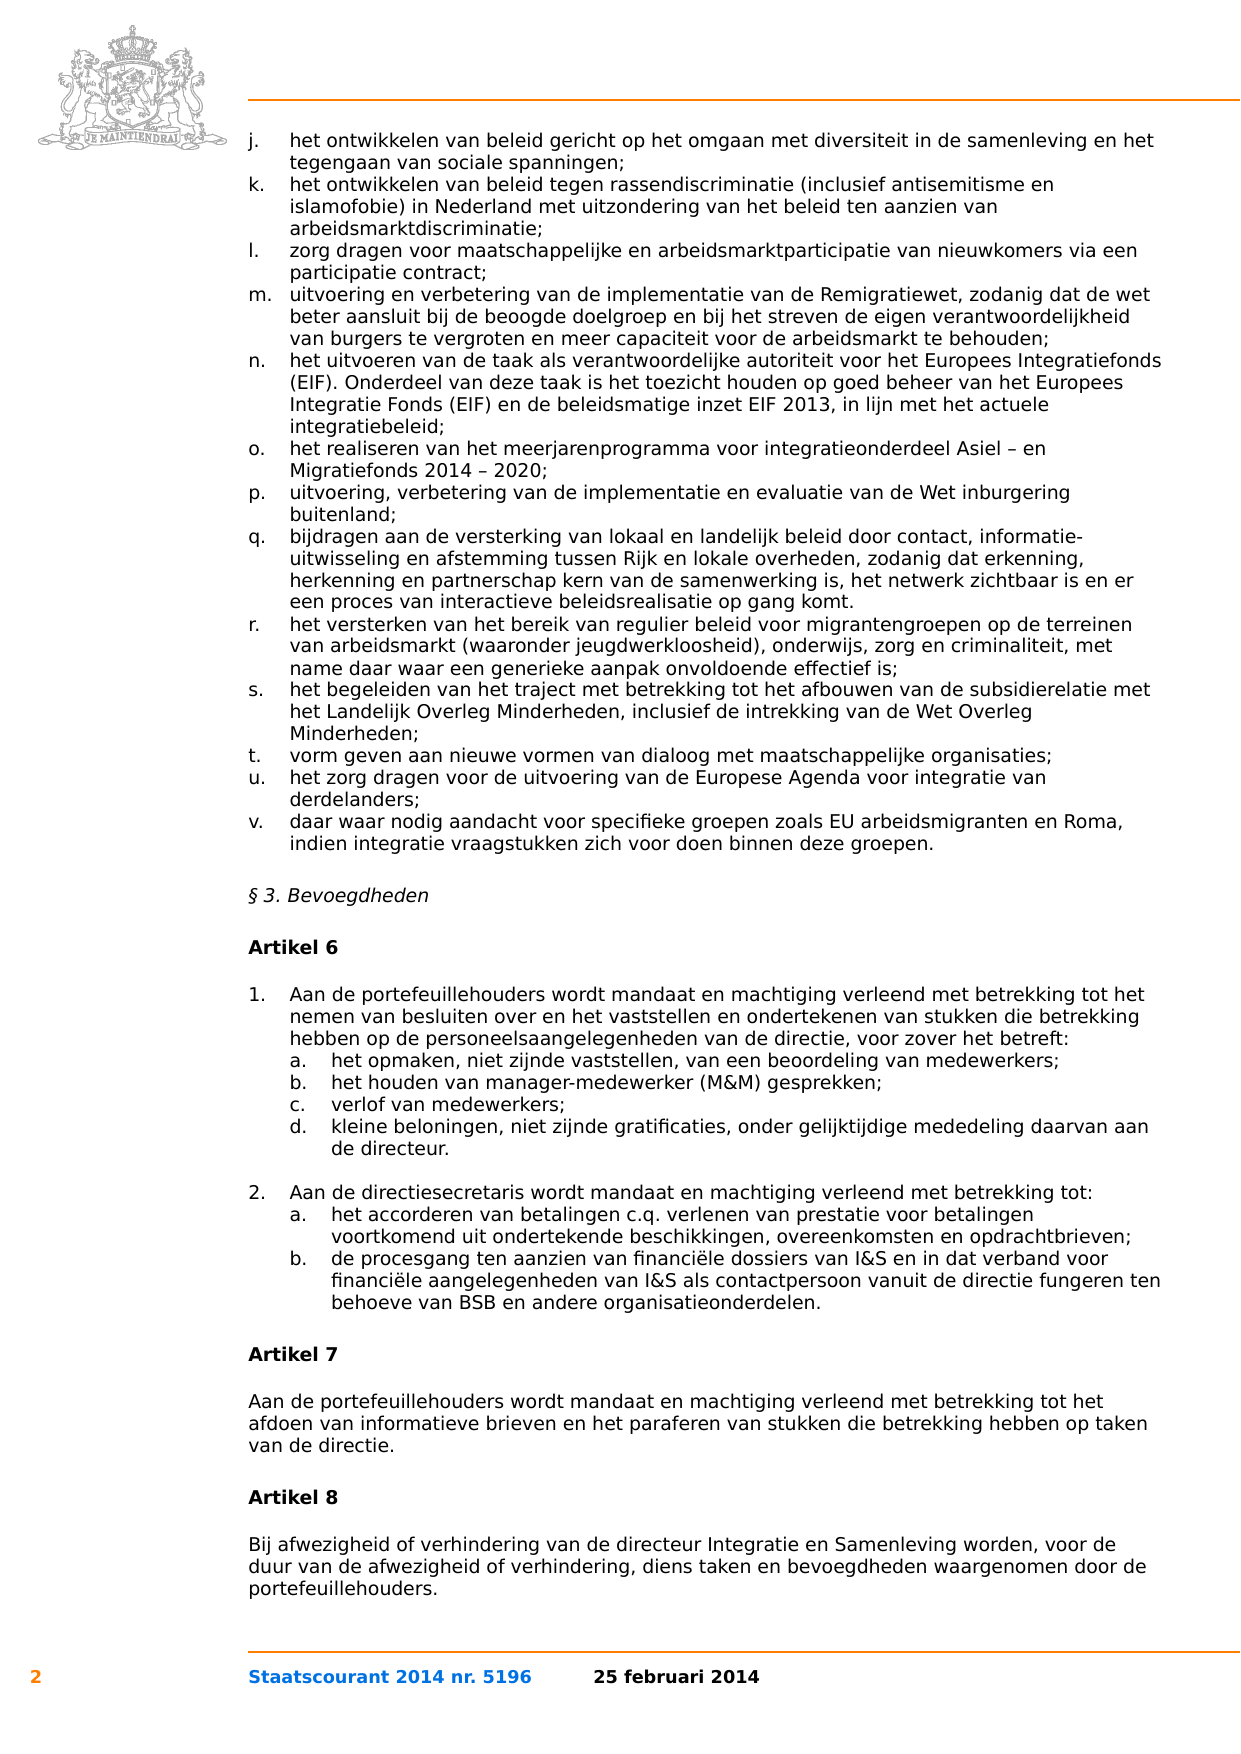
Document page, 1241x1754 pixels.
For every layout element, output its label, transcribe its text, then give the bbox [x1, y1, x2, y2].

text 2. Aan de directiesecretaris wordt mandaat en machtiging verleend met betrekking tot: [248, 1182, 1163, 1204]
text Aan de portefeuillehouders wordt mandaat en machtiging verleend met betrekking tot het afdoen van informatieve brieven en het paraferen van stukken die betrekking hebben op taken van de directie. [248, 1391, 1163, 1457]
text b. de procesgang ten aanzien van financiële dossiers van I&S en in dat verband voor financiële aangelegenheden van I&S als contactpersoon vanuit de directie fungeren ten behoeve van BSB en andere organisatieonderdelen. [289, 1248, 1163, 1314]
text a. het accorderen van betalingen c.q. verlenen van prestatie voor betalingen voortkomend uit ondertekende beschikkingen, overeenkomsten en opdrachtbrieven; [289, 1204, 1163, 1248]
text k. het ontwikkelen van beleid tegen rassendiscriminatie (inclusief antisemitisme en islamofobie) in Nederland met uitzondering van het beleid ten aanzien van arbeidsmarktdiscriminatie; [248, 174, 1163, 240]
text o. het realiseren van het meerjarenprogramma voor integratieonderdeel Asiel – en Migratiefonds 2014 – 2020; [248, 438, 1163, 482]
text m. uitvoering en verbetering van de implementatie van de Remigratiewet, zodanig dat de wet beter aansluit bij de beoogde doelgroep en bij het streven de eigen verantwoordelijkheid van burgers te vergroten en meer capaciteit voor de arbeidsmarkt te behouden; [248, 284, 1163, 350]
text n. het uitvoeren van de taak als verantwoordelijke autoriteit voor het Europees Integratiefonds (EIF). Onderdeel van deze taak is het toezicht houden op goed beheer van het Europees Integratie Fonds (EIF) en de beleidsmatige inzet EIF 2013, in lijn met het actuele integratiebeleid; [248, 350, 1163, 438]
text a. het opmaken, niet zijnde vaststellen, van een beoordeling van medewerkers; [289, 1050, 1163, 1072]
text q. bijdragen aan de versterking van lokaal en landelijk beleid door contact, informatie-uitwisseling en afstemming tussen Rijk en lokale overheden, zodanig dat erkenning, herkenning en partnerschap kern van de samenwerking is, het netwerk zichtbaar is en er een proces van interactieve beleidsrealisatie op gang komt. [248, 526, 1163, 613]
text c. verlof van medewerkers; [289, 1094, 1163, 1116]
text l. zorg dragen voor maatschappelijke en arbeidsmarktparticipatie van nieuwkomers via een participatie contract; [248, 240, 1163, 284]
text j. het ontwikkelen van beleid gericht op het omgaan met diversiteit in de samenleving en het tegengaan van sociale spanningen; [248, 130, 1163, 174]
text t. vorm geven aan nieuwe vormen van dialoog met maatschappelijke organisaties; [248, 745, 1163, 767]
text 1. Aan de portefeuillehouders wordt mandaat en machtiging verleend met betrekking tot het nemen van besluiten over en het vaststellen en ondertekenen van stukken die betrekking hebben op de personeelsaangelegenheden van de directie, voor zover het betreft: [248, 984, 1163, 1050]
subtitle Artikel 8 [248, 1487, 1163, 1509]
text v. daar waar nodig aandacht voor specifieke groepen zoals EU arbeidsmigranten en Roma, indien integratie vraagstukken zich voor doen binnen deze groepen. [248, 811, 1163, 855]
text p. uitvoering, verbetering van de implementatie en evaluatie van de Wet inburgering buitenland; [248, 482, 1163, 526]
subtitle § 3. Bevoegdheden [248, 885, 1163, 907]
text b. het houden van manager-medewerker (M&M) gesprekken; [289, 1072, 1163, 1094]
subtitle Artikel 7 [248, 1344, 1163, 1366]
text s. het begeleiden van het traject met betrekking tot het afbouwen van de subsidierelatie met het Landelijk Overleg Minderheden, inclusief de intrekking van de Wet Overleg Minderheden; [248, 679, 1163, 745]
text u. het zorg dragen voor de uitvoering van de Europese Agenda voor integratie van derdelanders; [248, 767, 1163, 811]
text Bij afwezigheid of verhindering van de directeur Integratie en Samenleving worden, voor de duur van de afwezigheid of verhindering, diens taken en bevoegdheden waargenomen door de portefeuillehouders. [248, 1534, 1163, 1599]
text d. kleine beloningen, niet zijnde gratificaties, onder gelijktijdige mededeling daarvan aan de directeur. [289, 1116, 1163, 1160]
picture [38, 25, 227, 150]
subtitle Artikel 6 [248, 937, 1163, 959]
text r. het versterken van het bereik van regulier beleid voor migrantengroepen op de terreinen van arbeidsmarkt (waaronder jeugdwerkloosheid), onderwijs, zorg en criminaliteit, met name daar waar een generieke aanpak onvoldoende effectief is; [248, 613, 1163, 679]
